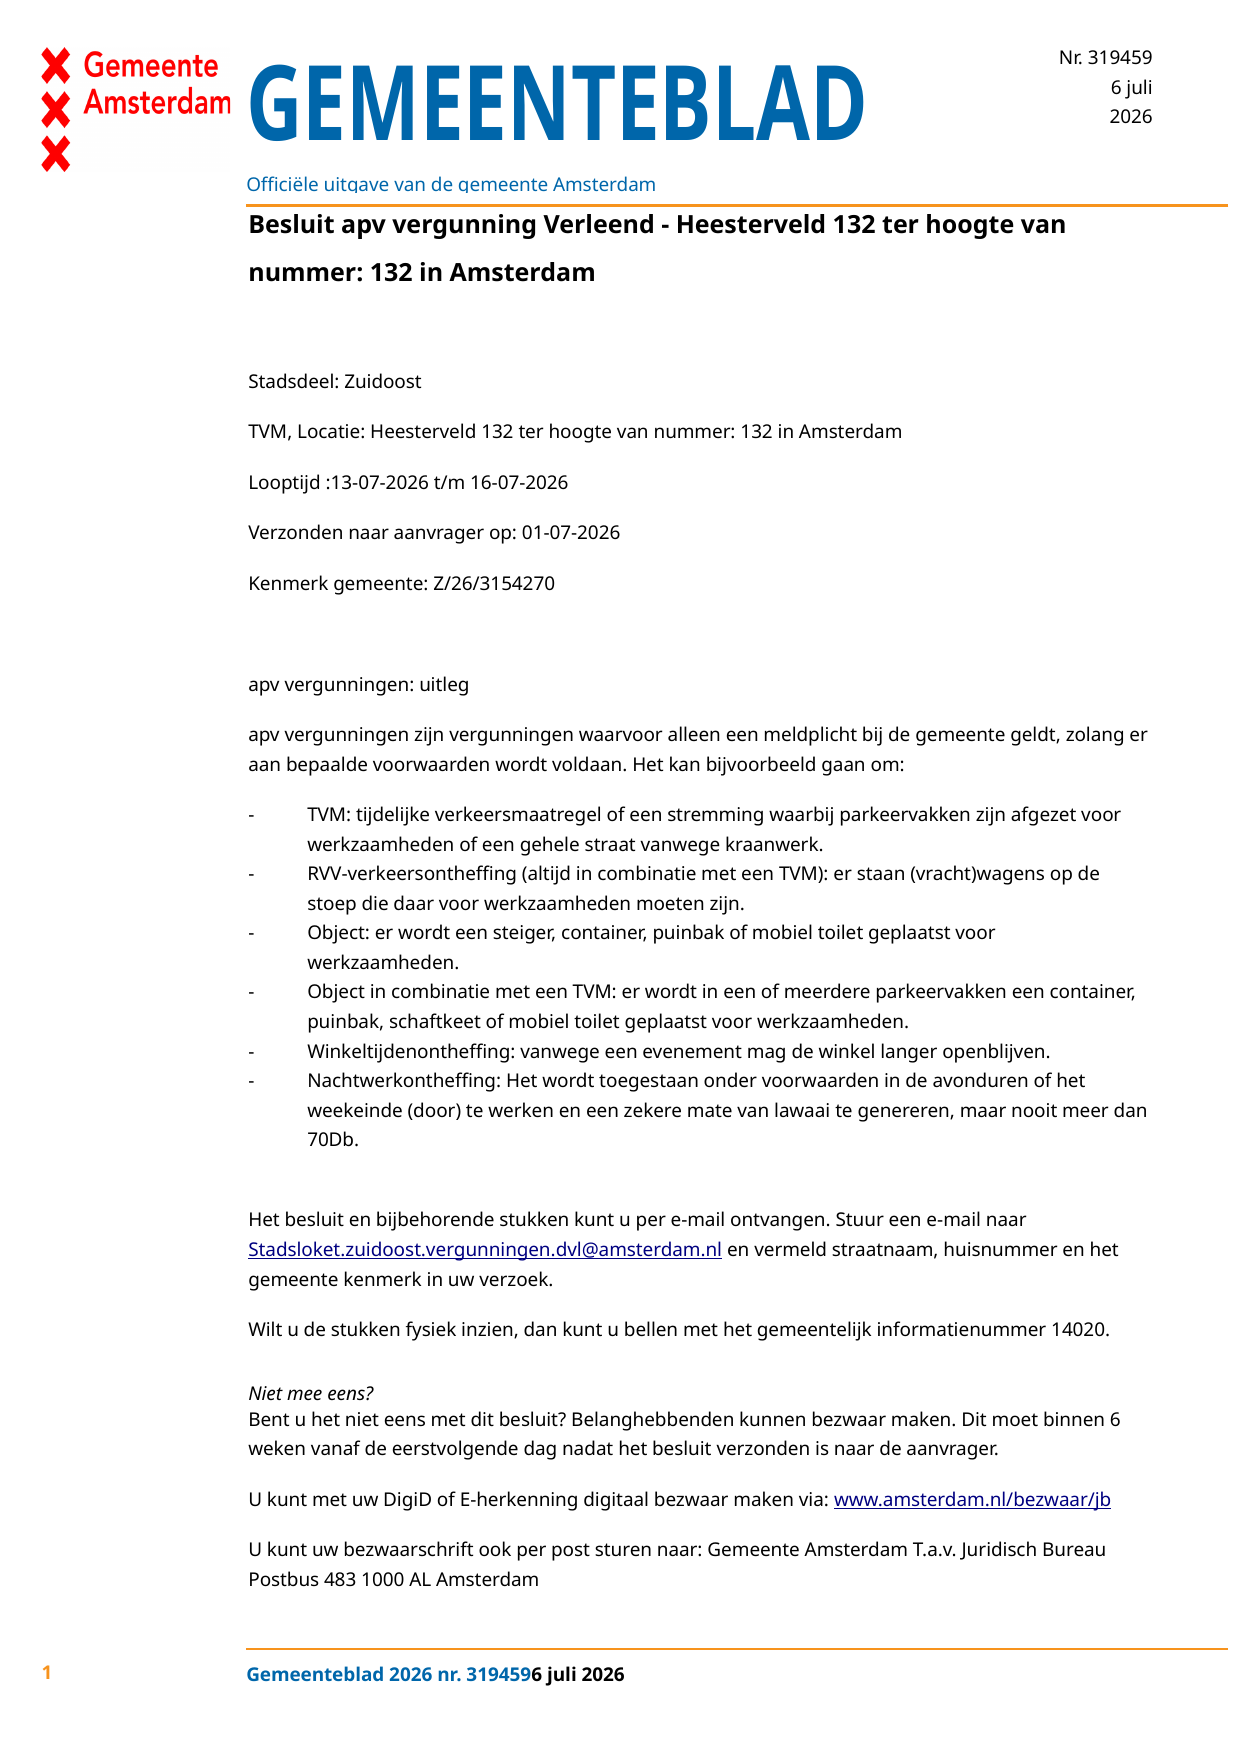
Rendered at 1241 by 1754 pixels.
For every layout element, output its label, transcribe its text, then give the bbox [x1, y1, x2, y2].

list RVV-verkeersontheffing (altijd in combinatie met een TVM): er staan (vracht)wagens op de stoep die daar voor werkzaamheden moeten zijn. [248, 860, 1152, 916]
list Nachtwerkontheffing: Het wordt toegestaan onder voorwaarden in de avonduren of het weekeinde (door) te werken en een zekere mate van lawaai te genereren, maar nooit meer dan 70Db. [248, 1067, 1152, 1152]
text Verzonden naar aanvrager op: 01-07-2026 [248, 519, 1152, 545]
text Bent u het niet eens met dit besluit? Belanghebbenden kunnen bezwaar maken. Dit moet binnen 6 weken vanaf de eerstvolgende dag nadat het besluit verzonden is naar de aanvrager. [248, 1406, 1152, 1461]
text apv vergunningen: uitleg [248, 671, 1152, 697]
list Winkeltijdenontheffing: vanwege een evenement mag de winkel langer openblijven. [248, 1038, 1152, 1064]
list Object in combinatie met een TVM: er wordt in een of meerdere parkeervakken een container, puinbak, schaftkeet of mobiel toilet geplaatst voor werkzaamheden. [248, 979, 1152, 1034]
text Niet mee eens? [248, 1380, 1152, 1406]
text U kunt uw bezwaarschrift ook per post sturen naar: Gemeente Amsterdam T.a.v. Juridisch Bureau Postbus 483 1000 AL Amsterdam [248, 1536, 1152, 1592]
text TVM, Locatie: Heesterveld 132 ter hoogte van nummer: 132 in Amsterdam [248, 419, 1152, 444]
text Het besluit en bijbehorende stukken kunt u per e-mail ontvangen. Stuur een e-mail naar Stadsloket.zuidoost.vergunningen.dvl@amsterdam.nl en vermeld straatnaam, huisnummer en het gemeente kenmerk in uw verzoek. [248, 1207, 1152, 1292]
list TVM: tijdelijke verkeersmaatregel of een stremming waarbij parkeervakken zijn afgezet voor werkzaamheden of een gehele straat vanwege kraanwerk. [248, 801, 1152, 857]
text U kunt met uw DigiD of E-herkenning digitaal bezwaar maken via: www.amsterdam.nl/bezwaar/jb [248, 1486, 1152, 1512]
text Wilt u de stukken fysiek inzien, dan kunt u bellen met het gemeentelijk informatienummer 14020. [248, 1316, 1152, 1342]
text Kenmerk gemeente: Z/26/3154270 [248, 570, 1152, 596]
text apv vergunningen zijn vergunningen waarvoor alleen een meldplicht bij de gemeente geldt, zolang er aan bepaalde voorwaarden wordt voldaan. Het kan bijvoorbeeld gaan om: [248, 721, 1152, 777]
text Besluit apv vergunning Verleend - Heesterveld 132 ter hoogte van nummer: 132 in Amsterdam [248, 207, 1152, 288]
text Stadsdeel: Zuidoost [248, 368, 1152, 394]
list Object: er wordt een steiger, container, puinbak of mobiel toilet geplaatst voor werkzaamheden. [248, 919, 1152, 975]
text Looptijd :13-07-2026 t/m 16-07-2026 [248, 469, 1152, 495]
picture [41, 47, 231, 172]
